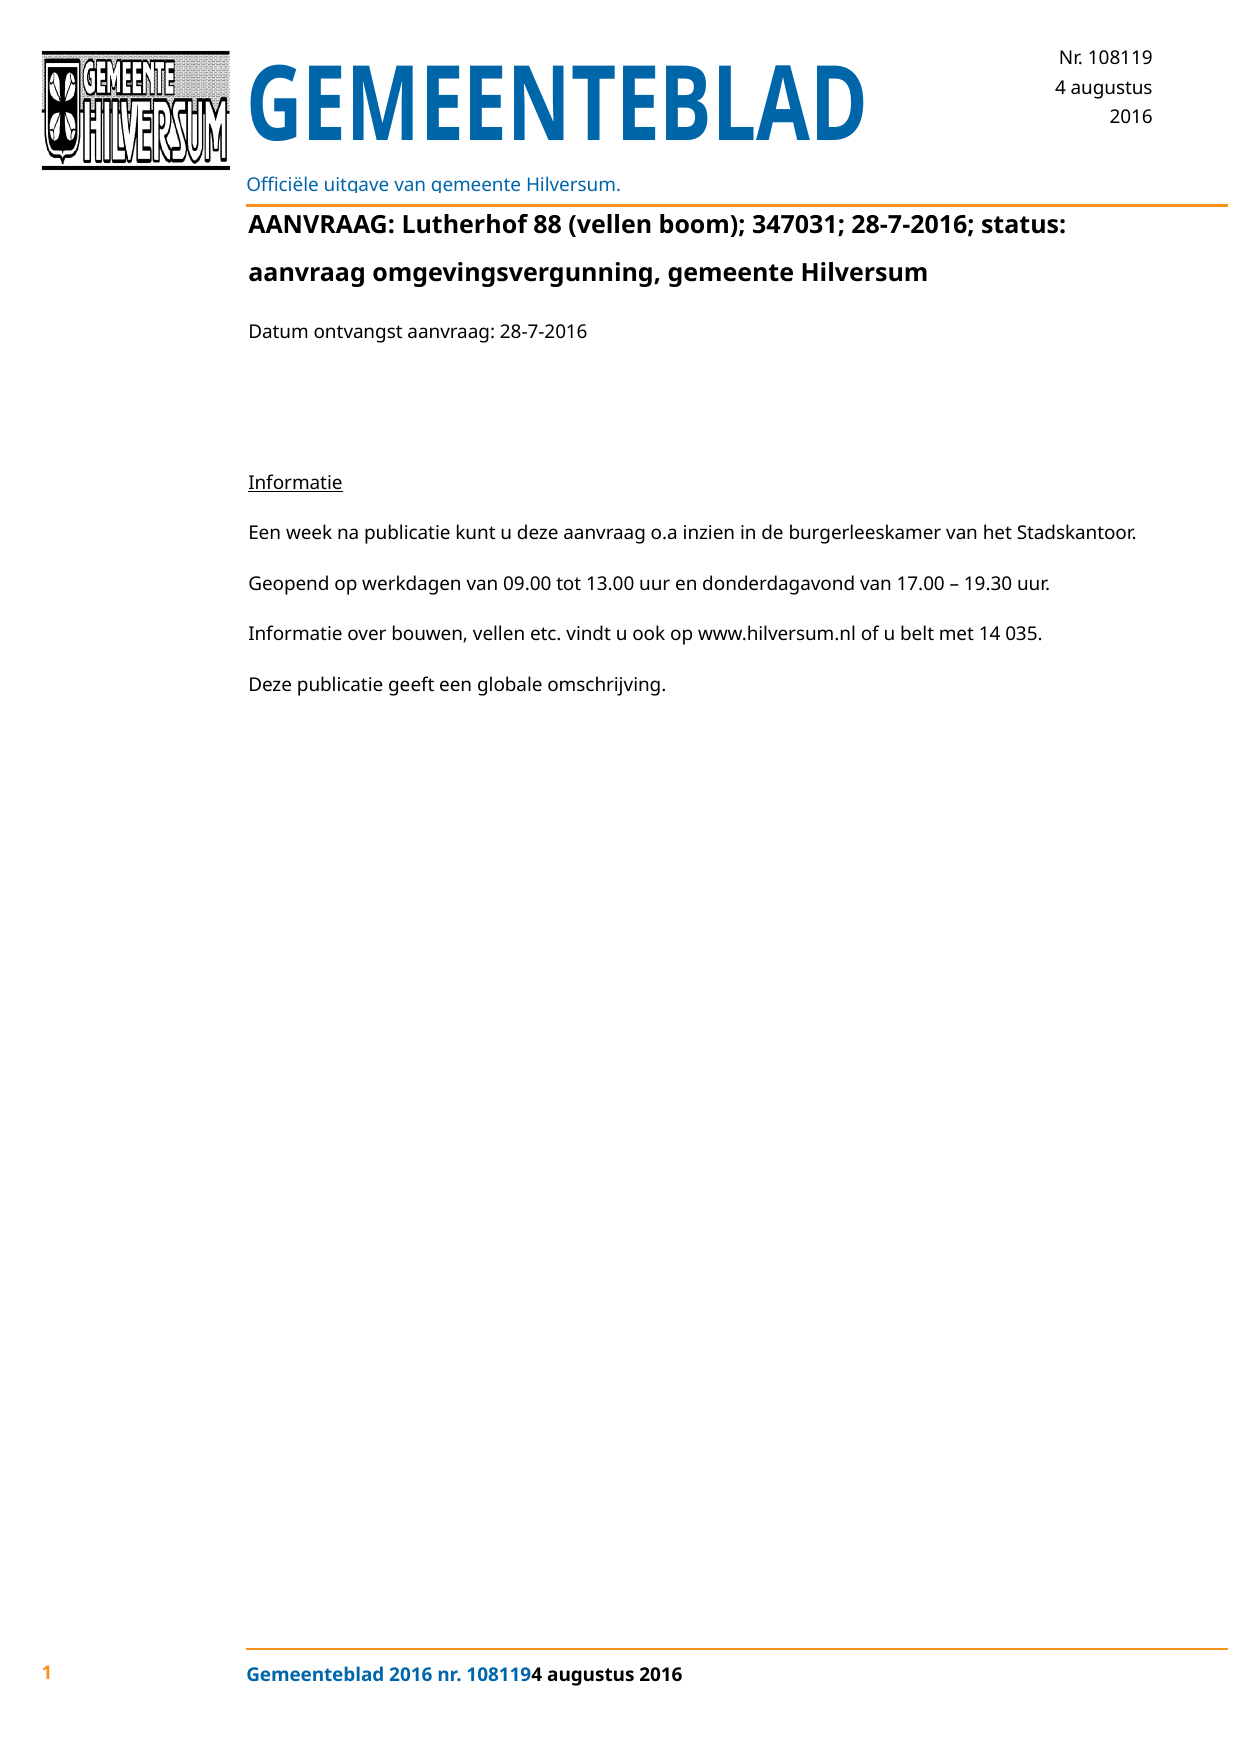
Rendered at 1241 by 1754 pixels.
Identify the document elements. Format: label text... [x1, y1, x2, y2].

text Een week na publicatie kunt u deze aanvraag o.a inzien in de burgerleeskamer van het Stadskantoor. [248, 519, 1152, 545]
text Deze publicatie geeft een globale omschrijving. [248, 671, 1152, 697]
text Informatie over bouwen, vellen etc. vindt u ook op www.hilversum.nl of u belt met 14 035. [248, 620, 1152, 646]
text Geopend op werkdagen van 09.00 tot 13.00 uur en donderdagavond van 17.00 – 19.30 uur. [248, 570, 1152, 596]
text Informatie [248, 469, 1152, 495]
text AANVRAAG: Lutherhof 88 (vellen boom); 347031; 28-7-2016; status: aanvraag omgevingsvergunning, gemeente Hilversum [248, 207, 1152, 288]
text Datum ontvangst aanvraag: 28-7-2016 [248, 318, 1152, 344]
picture [41, 47, 231, 172]
